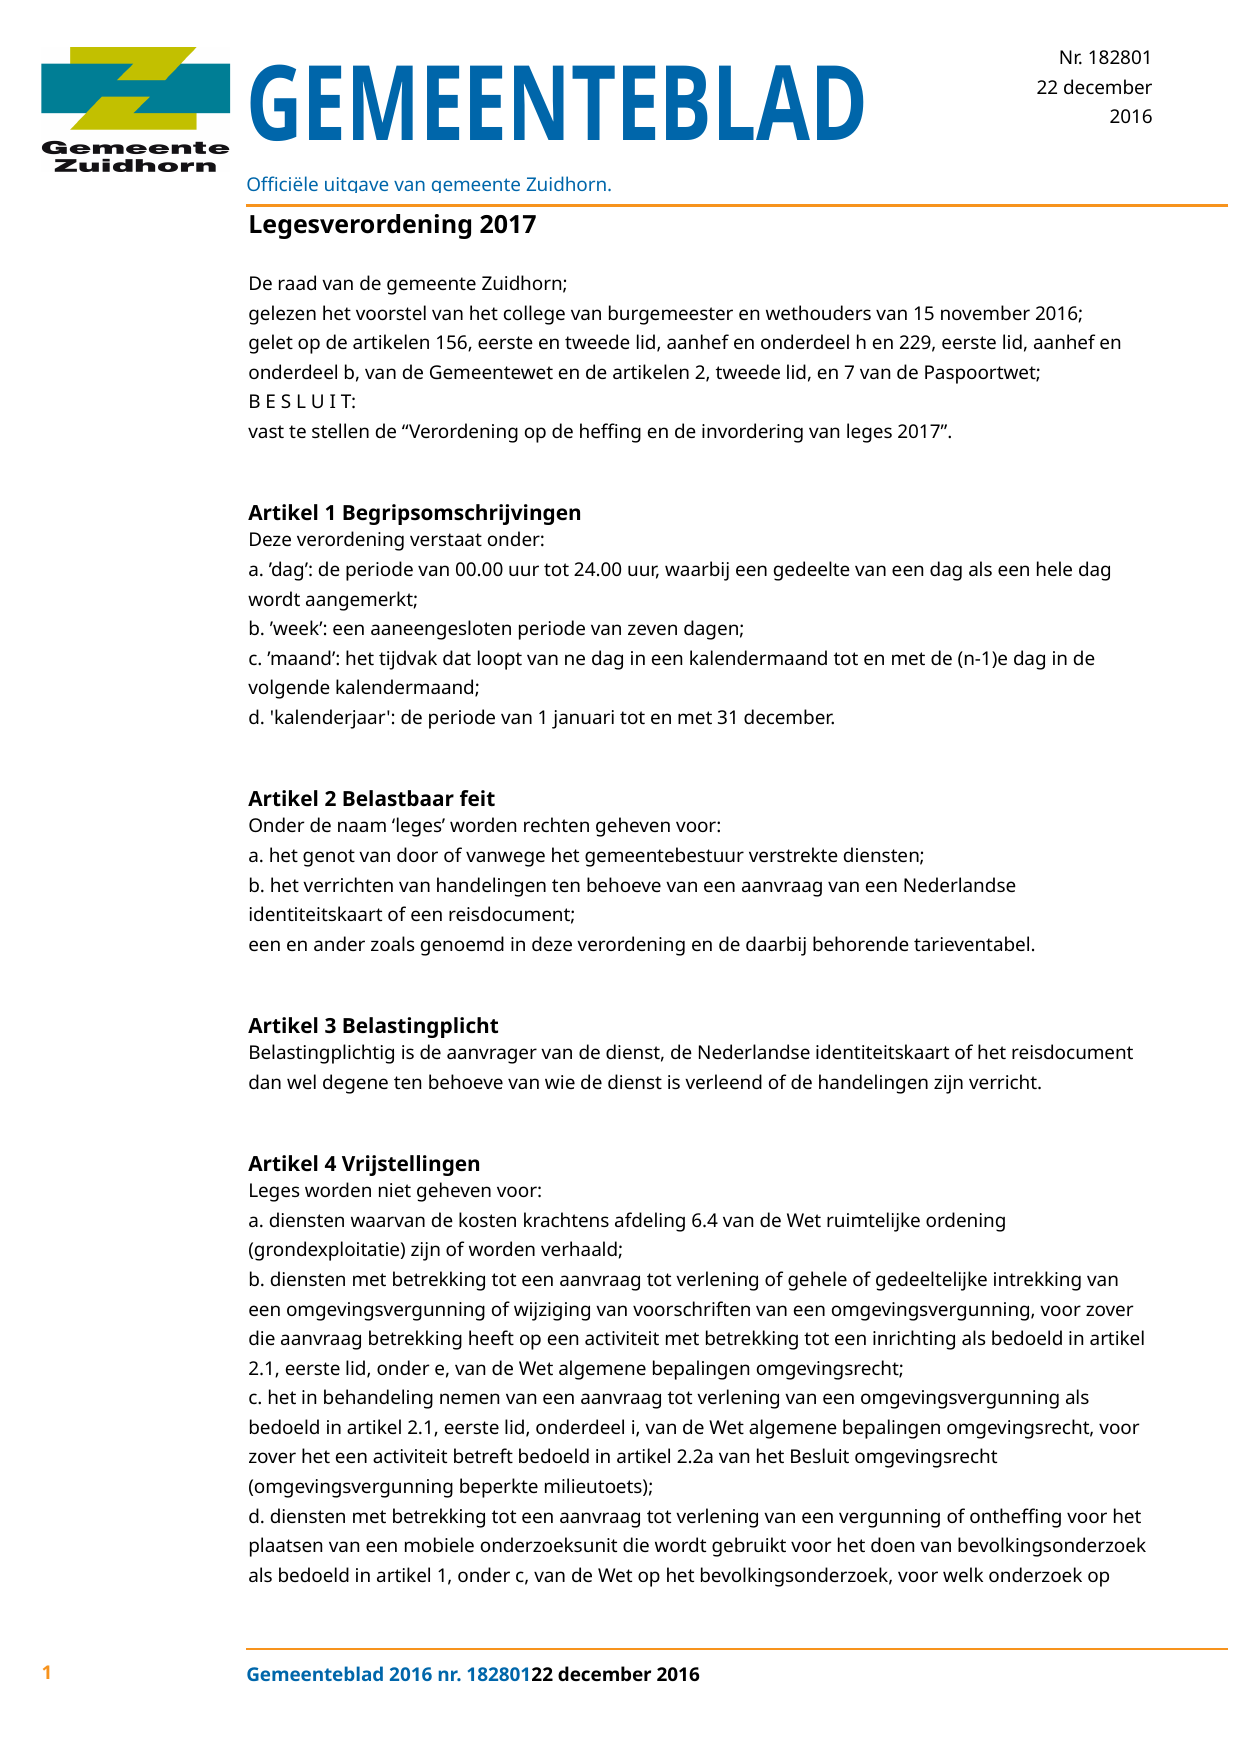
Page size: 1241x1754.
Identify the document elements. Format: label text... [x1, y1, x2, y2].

text Artikel 1 Begripsomschrijvingen [248, 498, 1152, 527]
text vast te stellen de “Verordening op de heffing en de invordering van leges 2017”. [248, 418, 1152, 444]
text b. het verrichten van handelingen ten behoeve van een aanvraag van een Nederlandse identiteitskaart of een reisdocument; [248, 872, 1152, 927]
text a. diensten waarvan de kosten krachtens afdeling 6.4 van de Wet ruimtelijke ordening (grondexploitatie) zijn of worden verhaald; [248, 1207, 1152, 1262]
text Artikel 4 Vrijstellingen [248, 1149, 1152, 1177]
text gelezen het voorstel van het college van burgemeester en wethouders van 15 november 2016; [248, 300, 1152, 326]
text a. het genot van door of vanwege het gemeentebestuur verstrekte diensten; [248, 842, 1152, 868]
text De raad van de gemeente Zuidhorn; [248, 270, 1152, 296]
text d. diensten met betrekking tot een aanvraag tot verlening van een vergunning of ontheffing voor het plaatsen van een mobiele onderzoeksunit die wordt gebruikt voor het doen van bevolkingsonderzoek als bedoeld in artikel 1, onder c, van de Wet op het bevolkingsonderzoek, voor welk onderzoek op [248, 1503, 1152, 1588]
text b. diensten met betrekking tot een aanvraag tot verlening of gehele of gedeeltelijke intrekking van een omgevingsvergunning of wijziging van voorschriften van een omgevingsvergunning, voor zover die aanvraag betrekking heeft op een activiteit met betrekking tot een inrichting als bedoeld in artikel 2.1, eerste lid, onder e, van de Wet algemene bepalingen omgevingsrecht; [248, 1266, 1152, 1381]
picture [41, 47, 231, 172]
text a. ’dag’: de periode van 00.00 uur tot 24.00 uur, waarbij een gedeelte van een dag als een hele dag wordt aangemerkt; [248, 556, 1152, 612]
text Belastingplichtig is de aanvrager van de dienst, de Nederlandse identiteitskaart of het reisdocument dan wel degene ten behoeve van wie de dienst is verleend of de handelingen zijn verricht. [248, 1039, 1152, 1095]
text Artikel 3 Belastingplicht [248, 1011, 1152, 1039]
text Leges worden niet geheven voor: [248, 1177, 1152, 1203]
text c. het in behandeling nemen van een aanvraag tot verlening van een omgevingsvergunning als bedoeld in artikel 2.1, eerste lid, onderdeel i, van de Wet algemene bepalingen omgevingsrecht, voor zover het een activiteit betreft bedoeld in artikel 2.2a van het Besluit omgevingsrecht (omgevingsvergunning beperkte milieutoets); [248, 1384, 1152, 1499]
text gelet op de artikelen 156, eerste en tweede lid, aanhef en onderdeel h en 229, eerste lid, aanhef en onderdeel b, van de Gemeentewet en de artikelen 2, tweede lid, en 7 van de Paspoortwet; [248, 329, 1152, 385]
text B E S L U I T: [248, 389, 1152, 414]
text c. ’maand’: het tijdvak dat loopt van ne dag in een kalendermaand tot en met de (n-1)e dag in de volgende kalendermaand; [248, 645, 1152, 700]
text b. ’week’: een aaneengesloten periode van zeven dagen; [248, 615, 1152, 641]
text Legesverordening 2017 [248, 207, 1152, 241]
text een en ander zoals genoemd in deze verordening en de daarbij behorende tarieventabel. [248, 931, 1152, 957]
text Onder de naam ‘leges’ worden rechten geheven voor: [248, 813, 1152, 838]
text Artikel 2 Belastbaar feit [248, 784, 1152, 813]
text d. 'kalenderjaar': de periode van 1 januari tot en met 31 december. [248, 704, 1152, 730]
text Deze verordening verstaat onder: [248, 527, 1152, 552]
